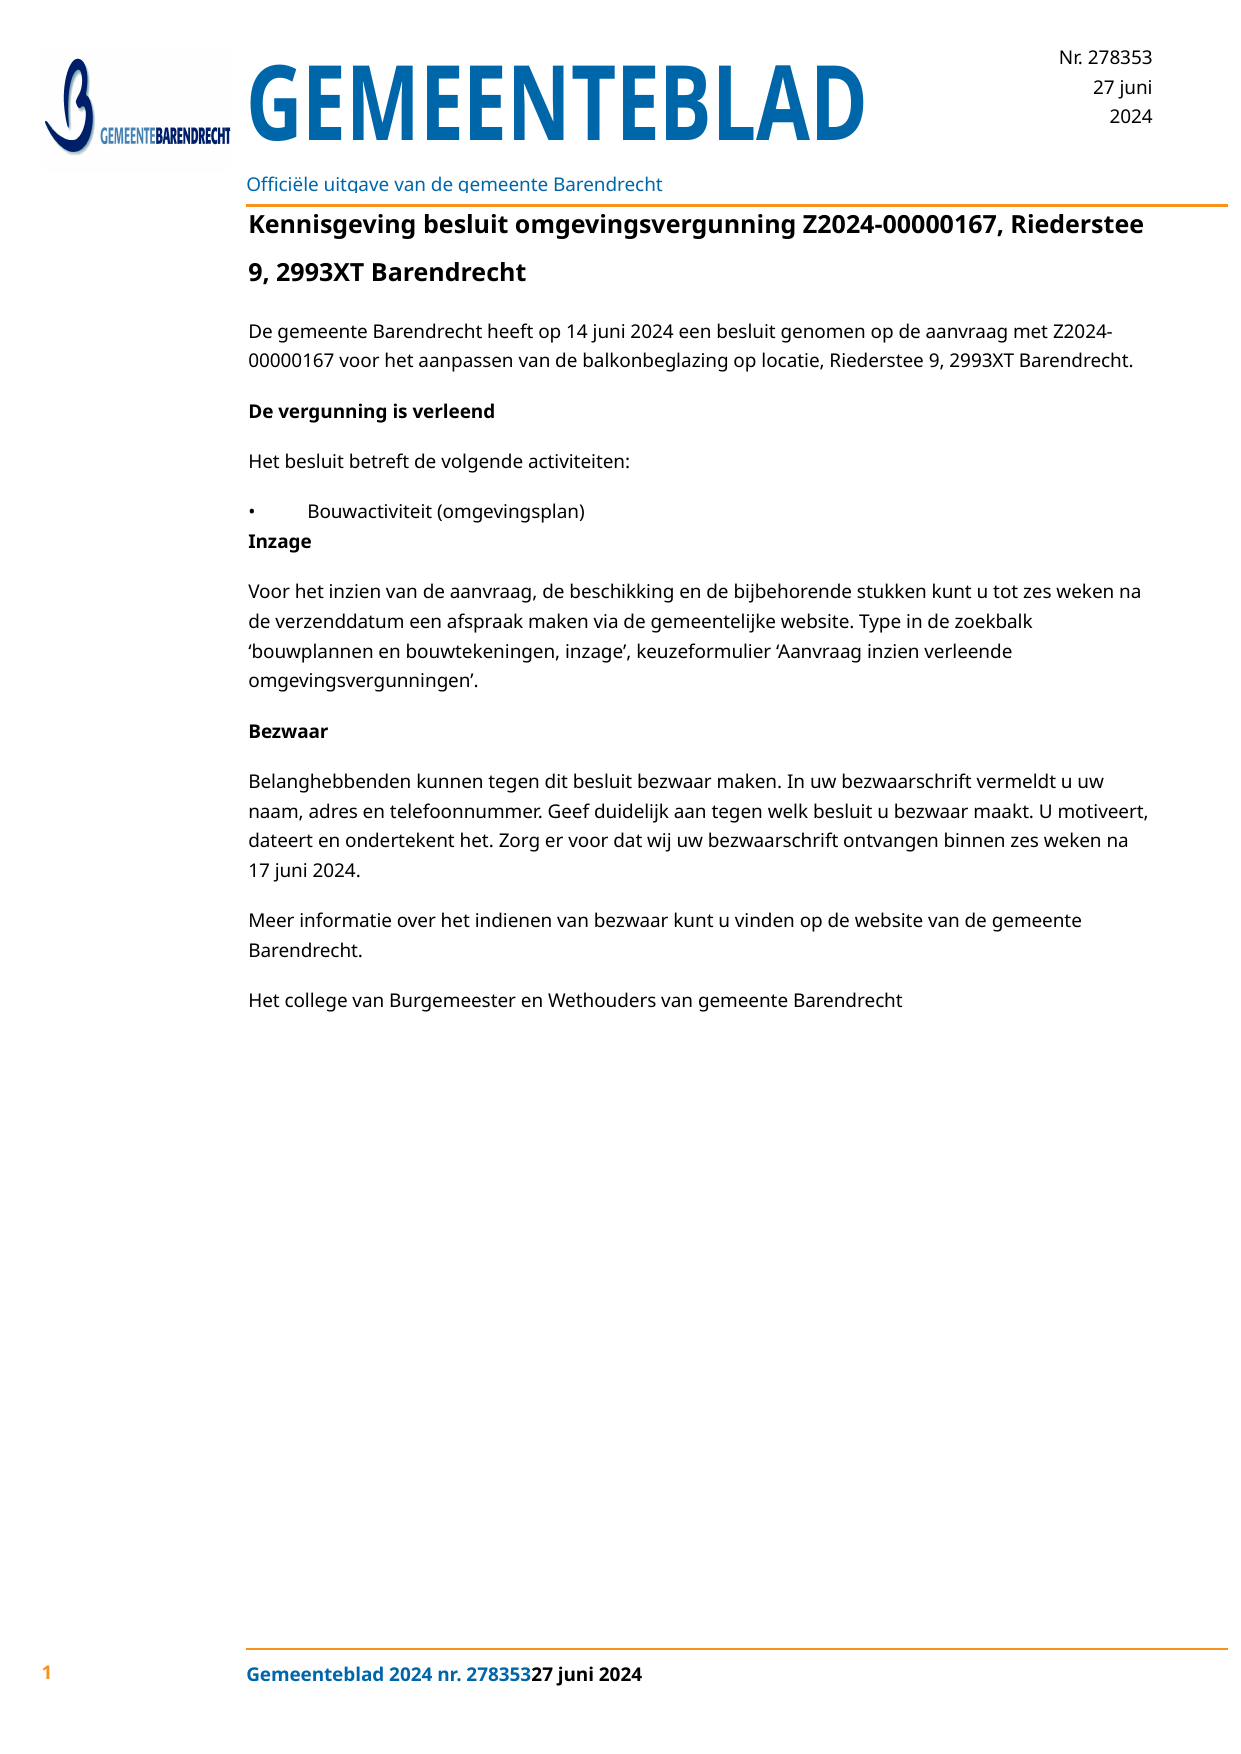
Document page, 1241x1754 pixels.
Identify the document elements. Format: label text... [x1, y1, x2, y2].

text Het college van Burgemeester en Wethouders van gemeente Barendrecht [248, 987, 1152, 1013]
text Inzage [248, 528, 1152, 554]
text Voor het inzien van de aanvraag, de beschikking en de bijbehorende stukken kunt u tot zes weken na de verzenddatum een afspraak maken via de gemeentelijke website. Type in de zoekbalk ‘bouwplannen en bouwtekeningen, inzage’, keuzeformulier ‘Aanvraag inzien verleende omgevingsvergunningen’. [248, 579, 1152, 693]
text Kennisgeving besluit omgevingsvergunning Z2024-00000167, Riederstee 9, 2993XT Barendrecht [248, 207, 1152, 288]
text De gemeente Barendrecht heeft op 14 juni 2024 een besluit genomen op de aanvraag met Z2024-00000167 voor het aanpassen van de balkonbeglazing op locatie, Riederstee 9, 2993XT Barendrecht. [248, 318, 1152, 373]
text Bezwaar [248, 718, 1152, 744]
list Bouwactiviteit (omgevingsplan) [248, 499, 1152, 524]
text Meer informatie over het indienen van bezwaar kunt u vinden op de website van de gemeente Barendrecht. [248, 907, 1152, 963]
picture [41, 47, 231, 172]
text De vergunning is verleend [248, 398, 1152, 424]
text Het besluit betreft de volgende activiteiten: [248, 448, 1152, 474]
text Belanghebbenden kunnen tegen dit besluit bezwaar maken. In uw bezwaarschrift vermeldt u uw naam, adres en telefoonnummer. Geef duidelijk aan tegen welk besluit u bezwaar maakt. U motiveert, dateert en ondertekent het. Zorg er voor dat wij uw bezwaarschrift ontvangen binnen zes weken na 17 juni 2024. [248, 768, 1152, 883]
